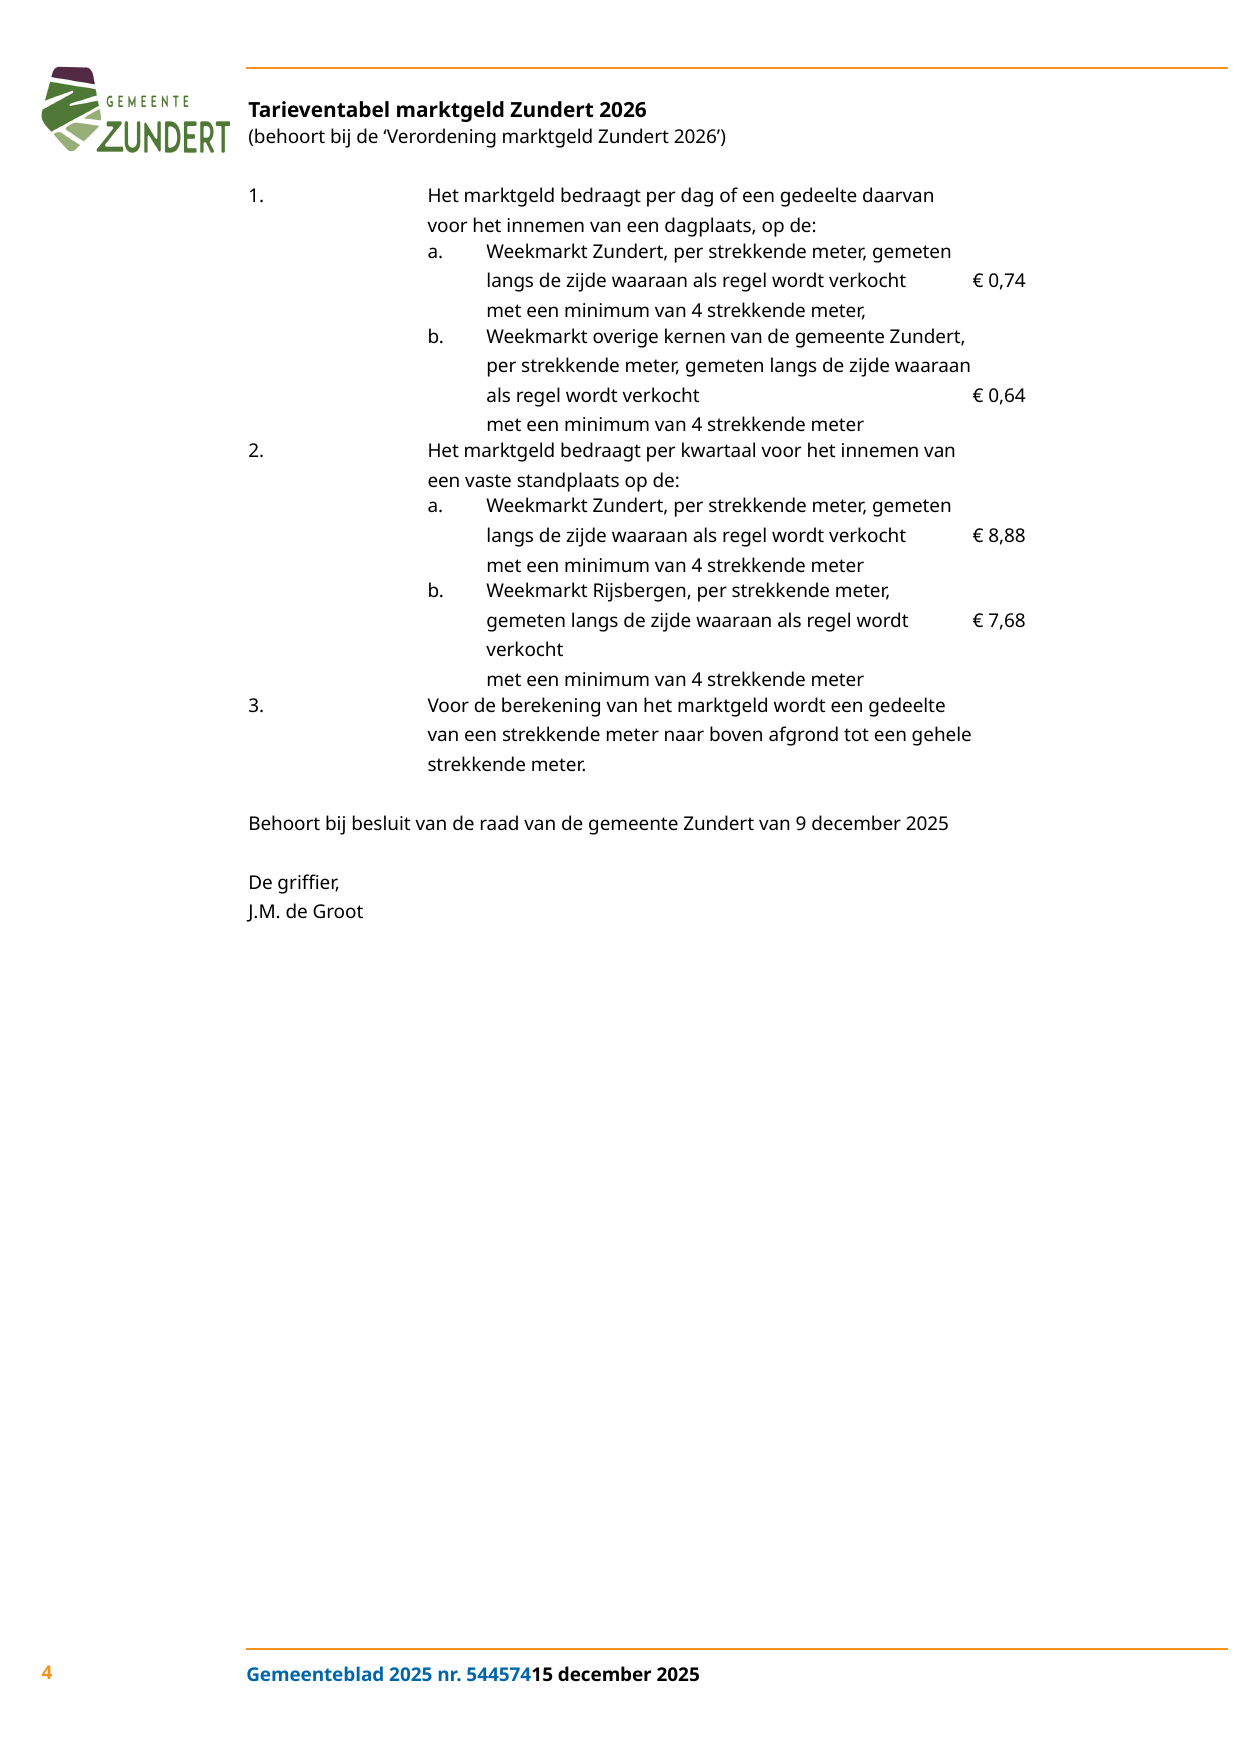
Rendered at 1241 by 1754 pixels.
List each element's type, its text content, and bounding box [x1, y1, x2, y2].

text Behoort bij besluit van de raad van de gemeente Zundert van 9 december 2025 [248, 810, 1152, 835]
table_cell [248, 238, 427, 323]
table_header Het marktgeld bedraagt per dag of een gedeelte daarvan voor het innemen van een dagplaats, op de: [427, 183, 972, 238]
table_cell € 0,64 [973, 323, 1152, 437]
table_cell Weekmarkt overige kernen van de gemeente Zundert, per strekkende meter, gemeten langs de zijde waaraan als regel wordt verkocht met een minimum van 4 strekkende meter [427, 323, 972, 437]
table_cell Weekmarkt Rijsbergen, per strekkende meter, gemeten langs de zijde waaraan als regel wordt verkocht met een minimum van 4 strekkende meter [427, 578, 972, 692]
table_header [973, 183, 1152, 238]
table_cell [248, 578, 427, 692]
table_cell € 8,88 [973, 493, 1152, 577]
table_cell 2. [248, 437, 427, 493]
picture [41, 47, 231, 172]
text De griffier, [248, 869, 1152, 894]
table_cell Het marktgeld bedraagt per kwartaal voor het innemen van een vaste standplaats op de: [427, 437, 972, 493]
table_cell Weekmarkt Zundert, per strekkende meter, gemeten langs de zijde waaraan als regel wordt verkocht met een minimum van 4 strekkende meter [427, 493, 972, 577]
text (behoort bij de ‘Verordening marktgeld Zundert 2026’) [248, 123, 1152, 149]
table_header 1. [248, 183, 427, 238]
text J.M. de Groot [248, 898, 1152, 924]
table_cell [248, 493, 427, 577]
table_cell 3. [248, 692, 427, 777]
table_cell € 0,74 [973, 238, 1152, 323]
table_cell [973, 437, 1152, 493]
table_cell Voor de berekening van het marktgeld wordt een gedeelte van een strekkende meter naar boven afgrond tot een gehele strekkende meter. [427, 692, 972, 777]
table_cell € 7,68 [973, 578, 1152, 692]
table_cell [248, 323, 427, 437]
table_cell [973, 692, 1152, 777]
table_cell Weekmarkt Zundert, per strekkende meter, gemeten langs de zijde waaraan als regel wordt verkocht met een minimum van 4 strekkende meter, [427, 238, 972, 323]
text Tarieventabel marktgeld Zundert 2026 [248, 95, 1152, 123]
